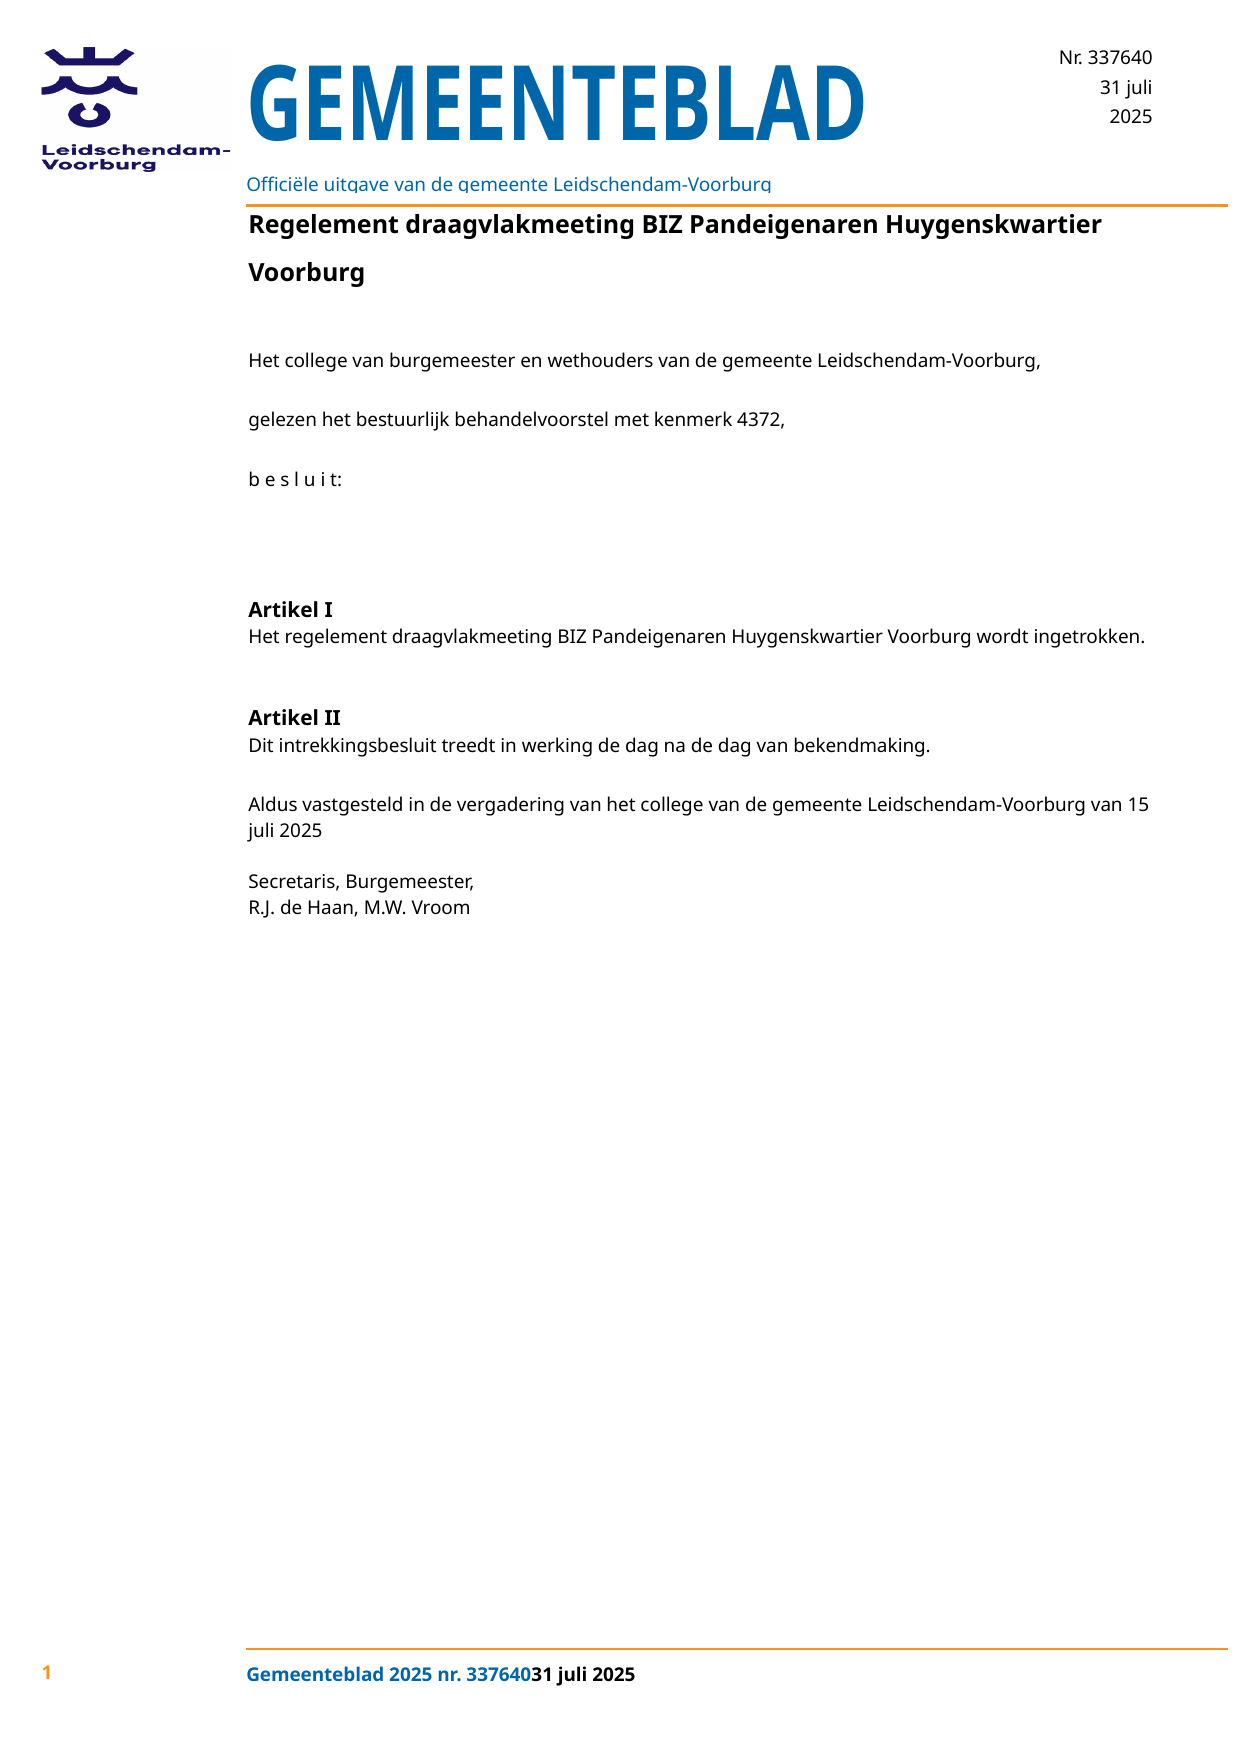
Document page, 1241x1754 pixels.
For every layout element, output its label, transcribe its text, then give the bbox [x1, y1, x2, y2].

text b e s l u i t: [248, 466, 1152, 492]
picture [41, 47, 231, 172]
text Artikel I [248, 595, 1152, 623]
text Dit intrekkingsbesluit treedt in werking de dag na de dag van bekendmaking. [248, 732, 1152, 758]
text Het regelement draagvlakmeeting BIZ Pandeigenaren Huygenskwartier Voorburg wordt ingetrokken. [248, 623, 1152, 649]
text Secretaris, Burgemeester, [248, 868, 1152, 894]
text Artikel II [248, 703, 1152, 732]
text Het college van burgemeester en wethouders van de gemeente Leidschendam-Voorburg, [248, 347, 1152, 373]
text R.J. de Haan, M.W. Vroom [248, 894, 1152, 920]
text gelezen het bestuurlijk behandelvoorstel met kenmerk 4372, [248, 407, 1152, 432]
text Aldus vastgesteld in de vergadering van het college van de gemeente Leidschendam-Voorburg van 15 juli 2025 [248, 791, 1152, 843]
text Regelement draagvlakmeeting BIZ Pandeigenaren Huygenskwartier Voorburg [248, 207, 1152, 288]
